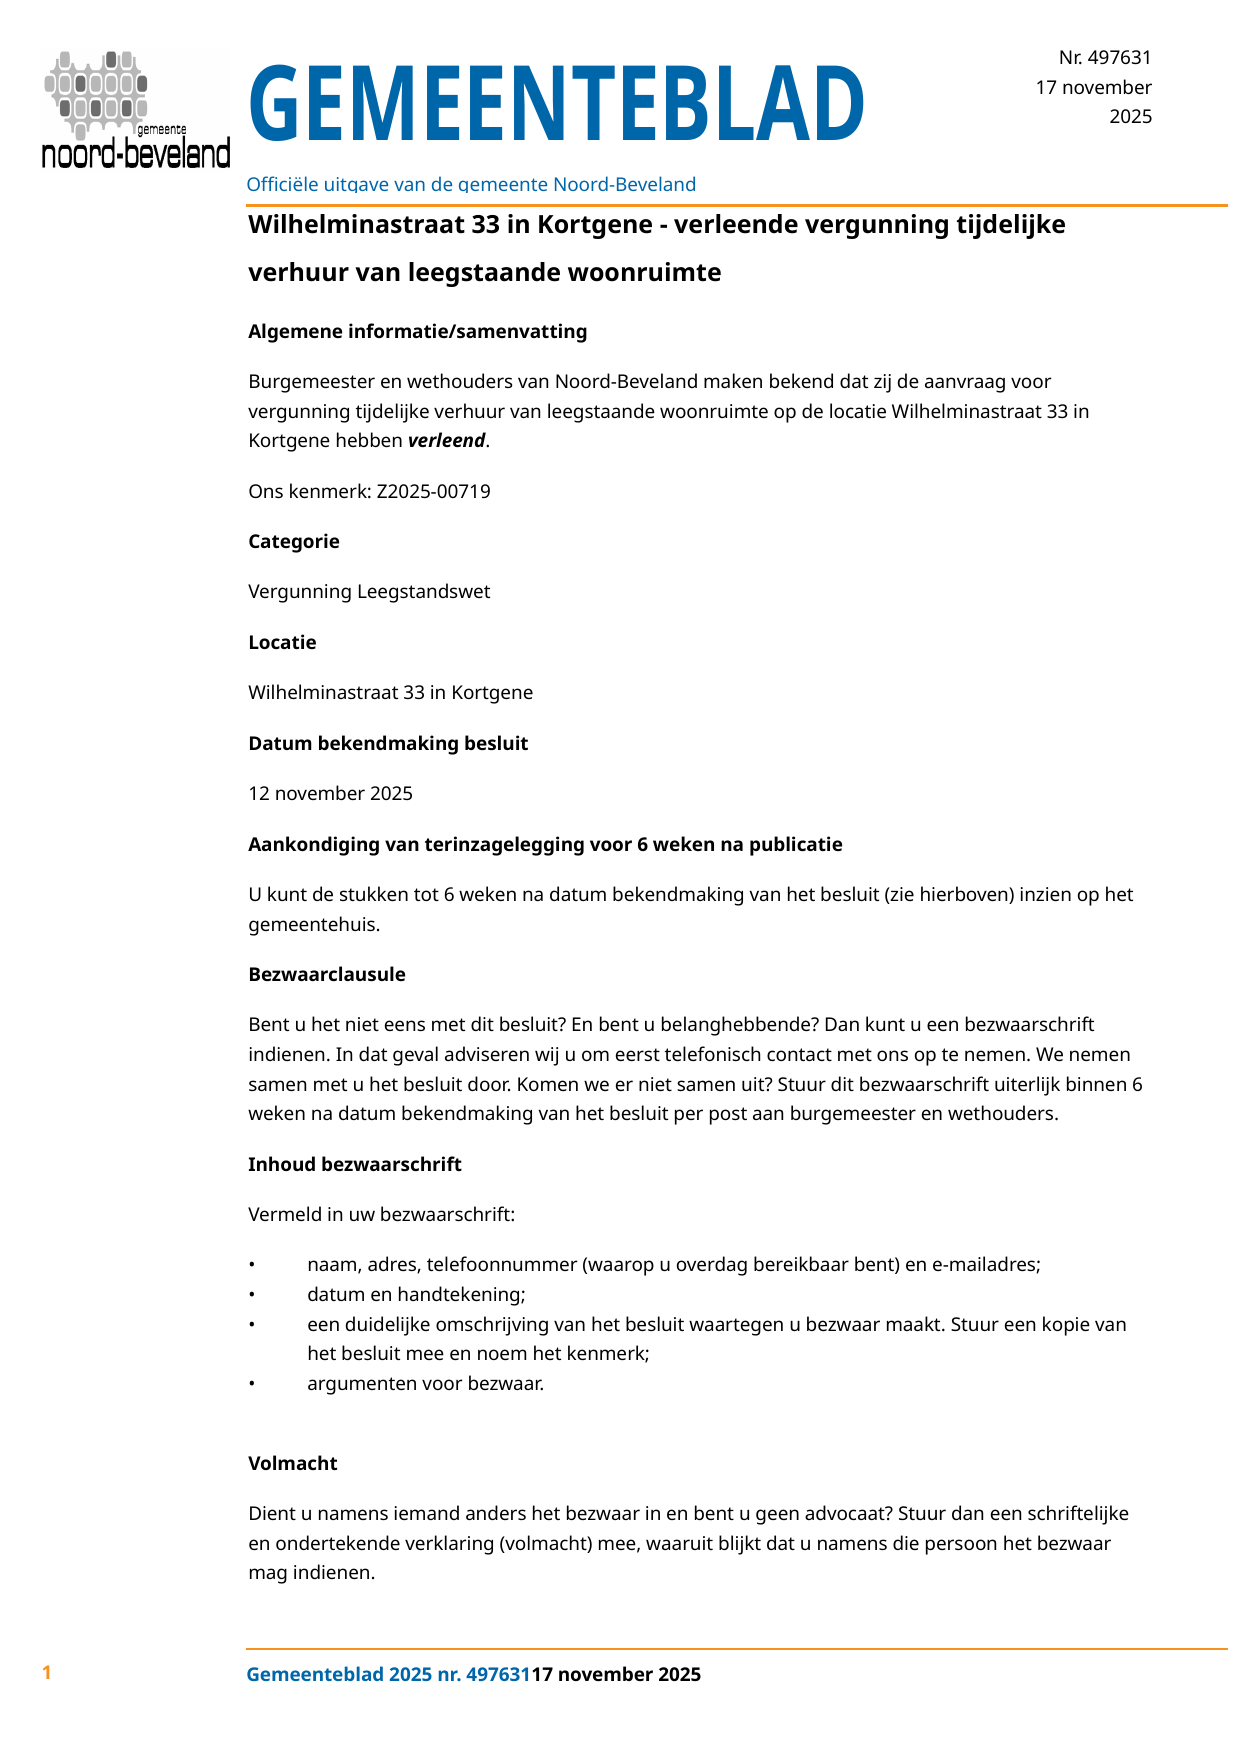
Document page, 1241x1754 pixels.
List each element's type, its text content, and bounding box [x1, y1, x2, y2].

text Volmacht [248, 1450, 1152, 1476]
text Inhoud bezwaarschrift [248, 1151, 1152, 1177]
text Wilhelminastraat 33 in Kortgene [248, 679, 1152, 705]
text Vermeld in uw bezwaarschrift: [248, 1201, 1152, 1227]
list een duidelijke omschrijving van het besluit waartegen u bezwaar maakt. Stuur een kopie van het besluit mee en noem het kenmerk; [248, 1311, 1152, 1366]
text Locatie [248, 629, 1152, 655]
list argumenten voor bezwaar. [248, 1370, 1152, 1396]
text Bezwaarclausule [248, 961, 1152, 987]
list datum en handtekening; [248, 1281, 1152, 1307]
text Aankondiging van terinzagelegging voor 6 weken na publicatie [248, 831, 1152, 857]
text U kunt de stukken tot 6 weken na datum bekendmaking van het besluit (zie hierboven) inzien op het gemeentehuis. [248, 881, 1152, 937]
text Bent u het niet eens met dit besluit? En bent u belanghebbende? Dan kunt u een bezwaarschrift indienen. In dat geval adviseren wij u om eerst telefonisch contact met ons op te nemen. We nemen samen met u het besluit door. Komen we er niet samen uit? Stuur dit bezwaarschrift uiterlijk binnen 6 weken na datum bekendmaking van het besluit per post aan burgemeester en wethouders. [248, 1012, 1152, 1126]
picture [41, 47, 231, 172]
text Burgemeester en wethouders van Noord-Beveland maken bekend dat zij de aanvraag voor vergunning tijdelijke verhuur van leegstaande woonruimte op de locatie Wilhelminastraat 33 in Kortgene hebben verleend. [248, 368, 1152, 453]
text Categorie [248, 528, 1152, 554]
list naam, adres, telefoonnummer (waarop u overdag bereikbaar bent) en e-mailadres; [248, 1252, 1152, 1277]
text Wilhelminastraat 33 in Kortgene - verleende vergunning tijdelijke verhuur van leegstaande woonruimte [248, 207, 1152, 288]
text 12 november 2025 [248, 780, 1152, 806]
text Ons kenmerk: Z2025-00719 [248, 478, 1152, 504]
text Dient u namens iemand anders het bezwaar in en bent u geen advocaat? Stuur dan een schriftelijke en ondertekende verklaring (volmacht) mee, waaruit blijkt dat u namens die persoon het bezwaar mag indienen. [248, 1500, 1152, 1585]
text Vergunning Leegstandswet [248, 579, 1152, 604]
text Algemene informatie/samenvatting [248, 318, 1152, 344]
text Datum bekendmaking besluit [248, 730, 1152, 756]
